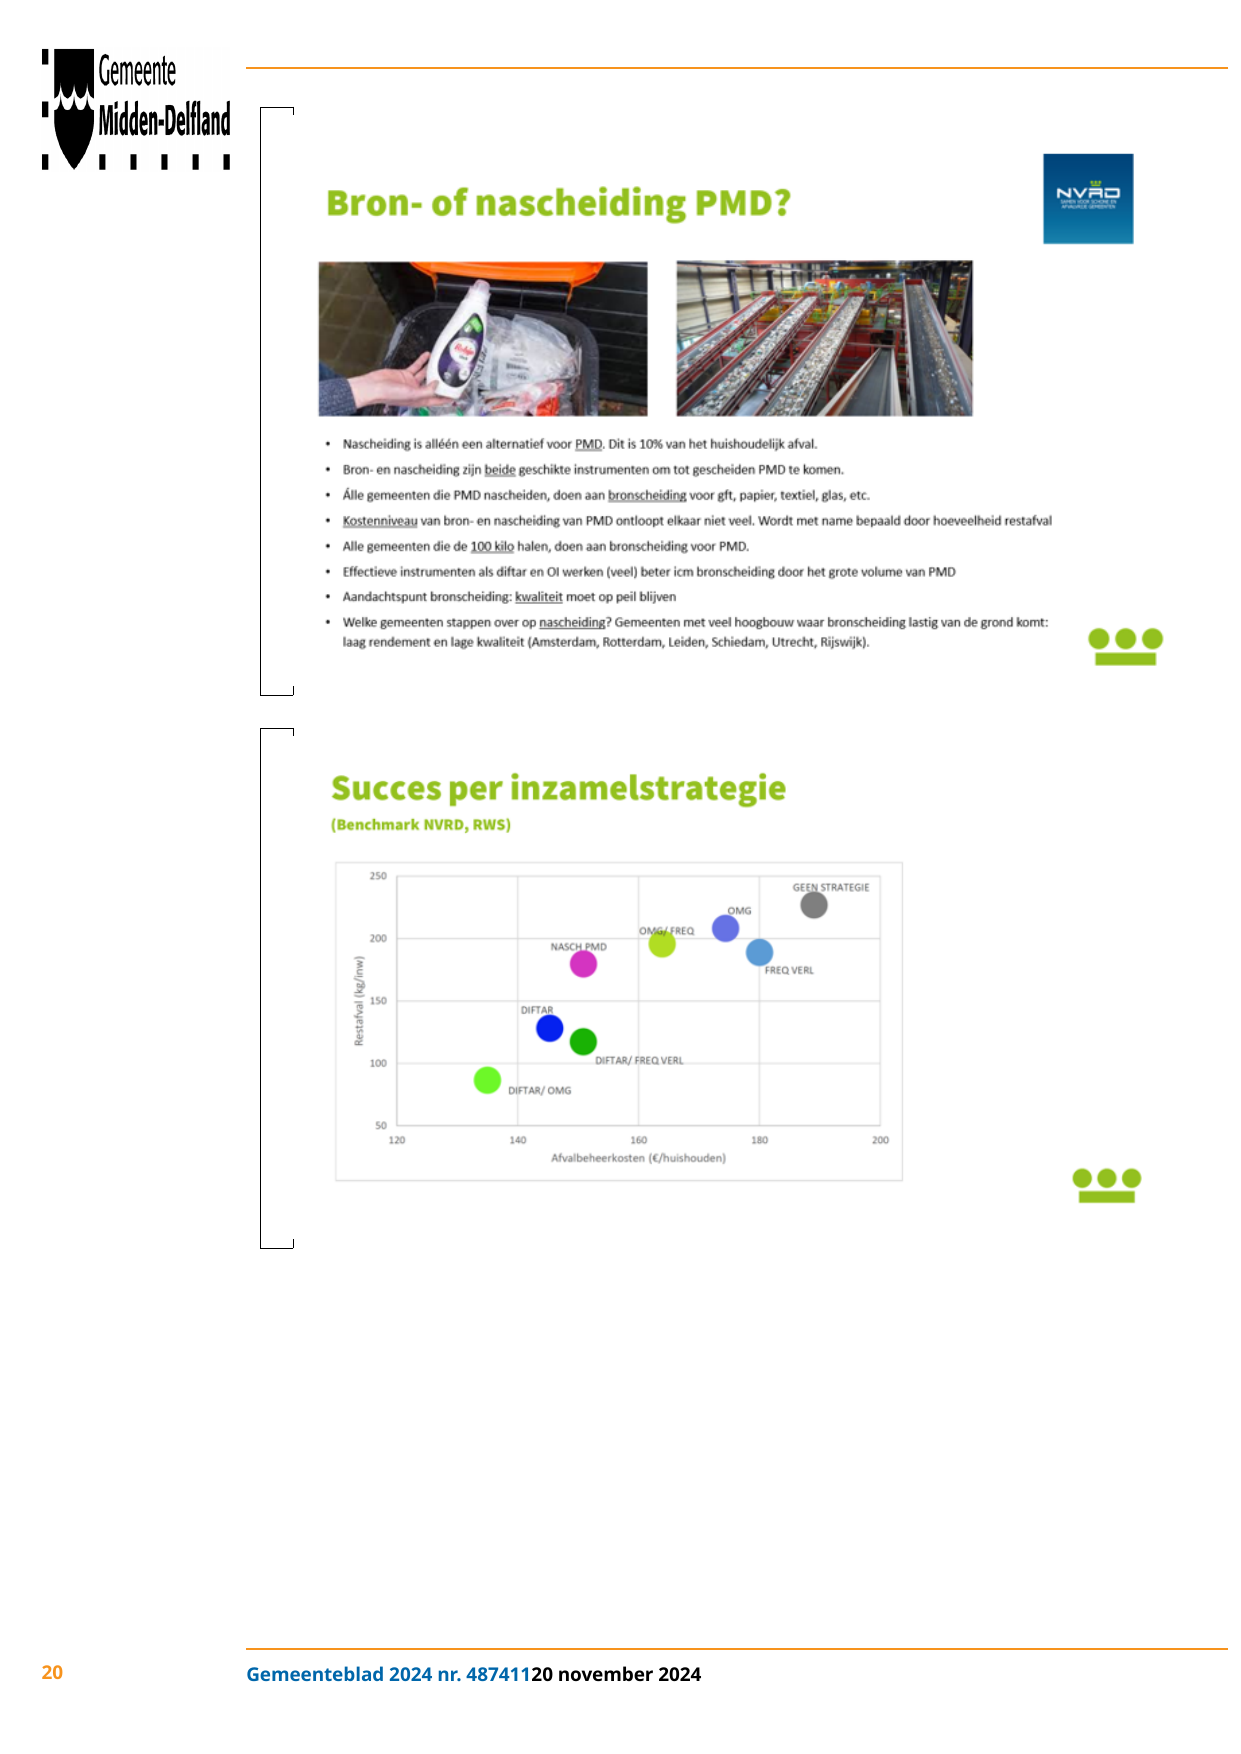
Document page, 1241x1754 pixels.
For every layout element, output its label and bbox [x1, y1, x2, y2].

picture [41, 47, 231, 172]
picture [268, 115, 1173, 686]
picture [268, 736, 1173, 1239]
